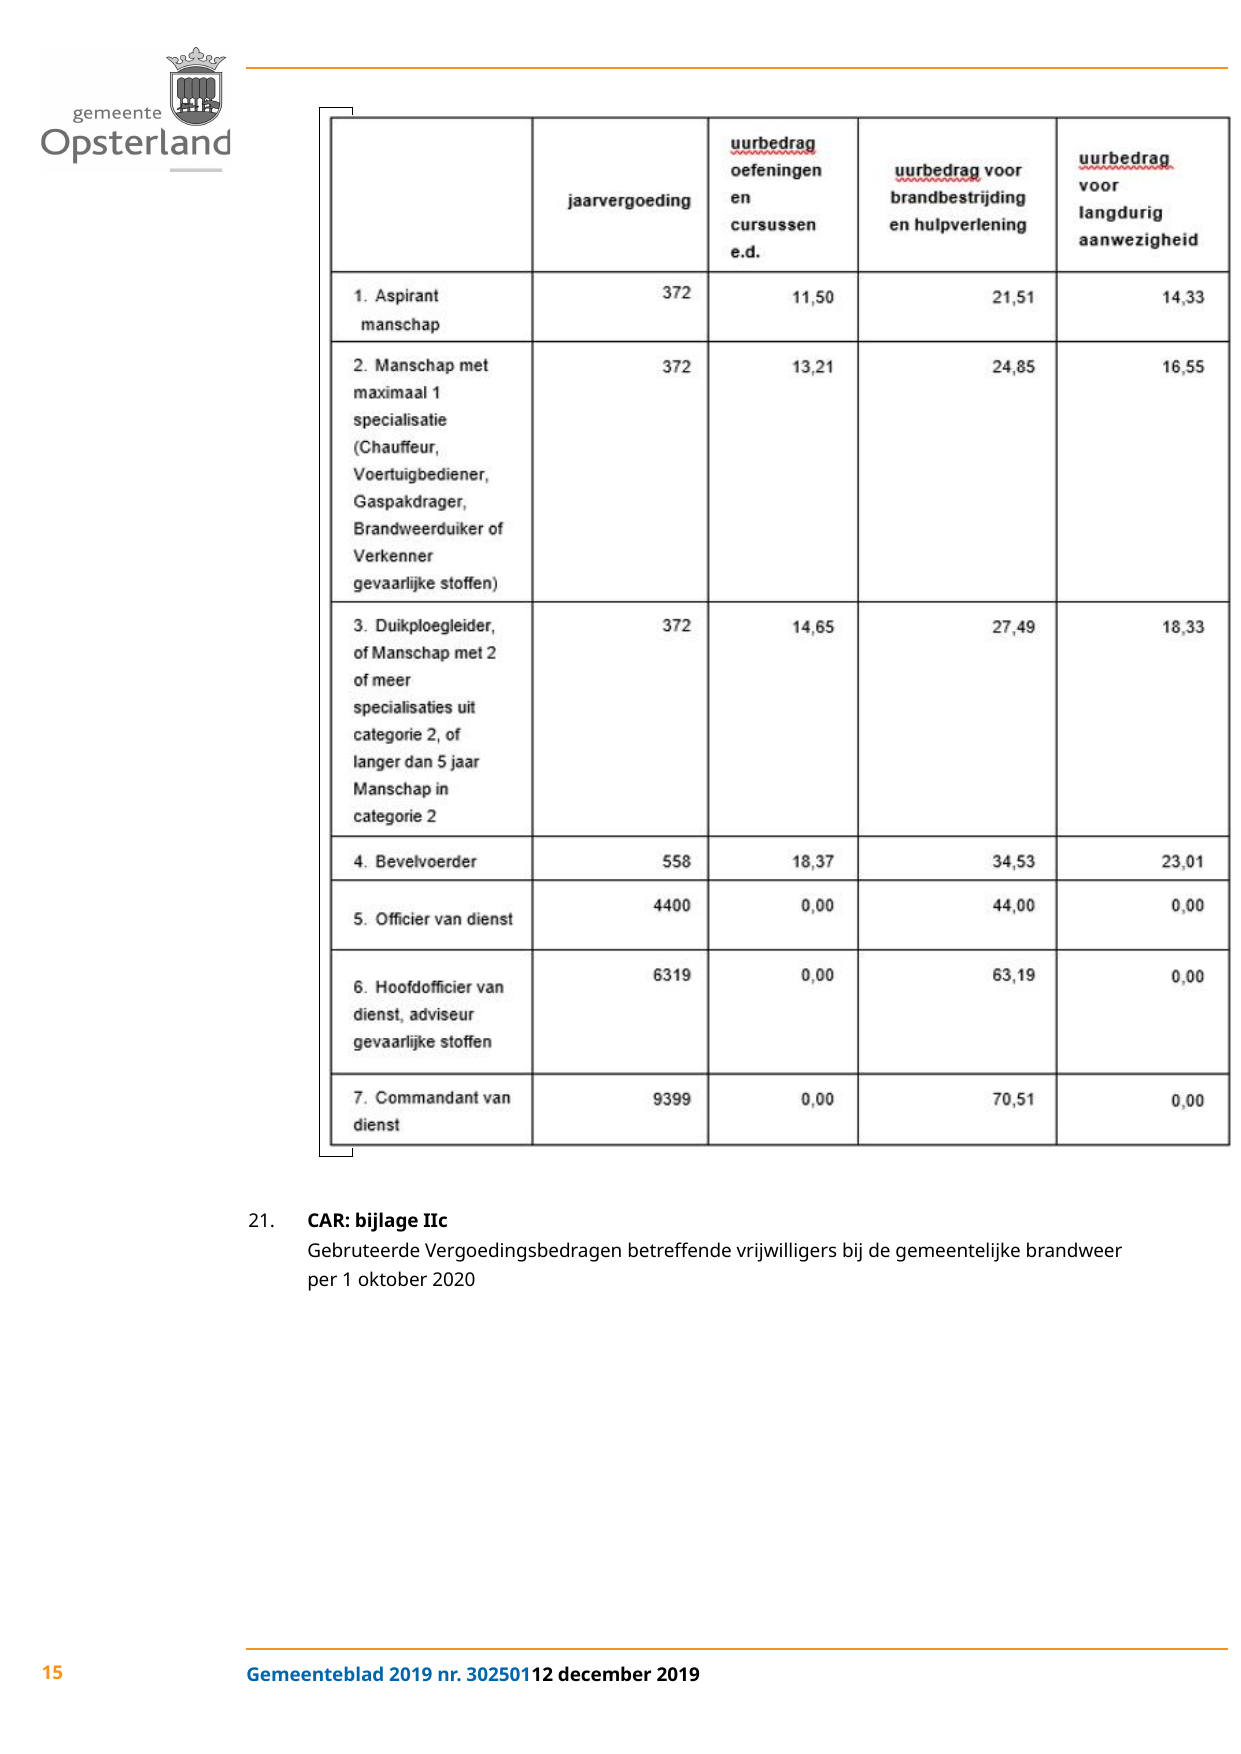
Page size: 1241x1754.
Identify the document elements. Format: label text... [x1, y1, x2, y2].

picture [41, 47, 231, 172]
list CAR: bijlage IIc [248, 1207, 1152, 1233]
list Gebruteerde Vergoedingsbedragen betreffende vrijwilligers bij de gemeentelijke brandweer per 1 oktober 2020 [248, 1237, 1152, 1292]
picture [327, 115, 1232, 1148]
